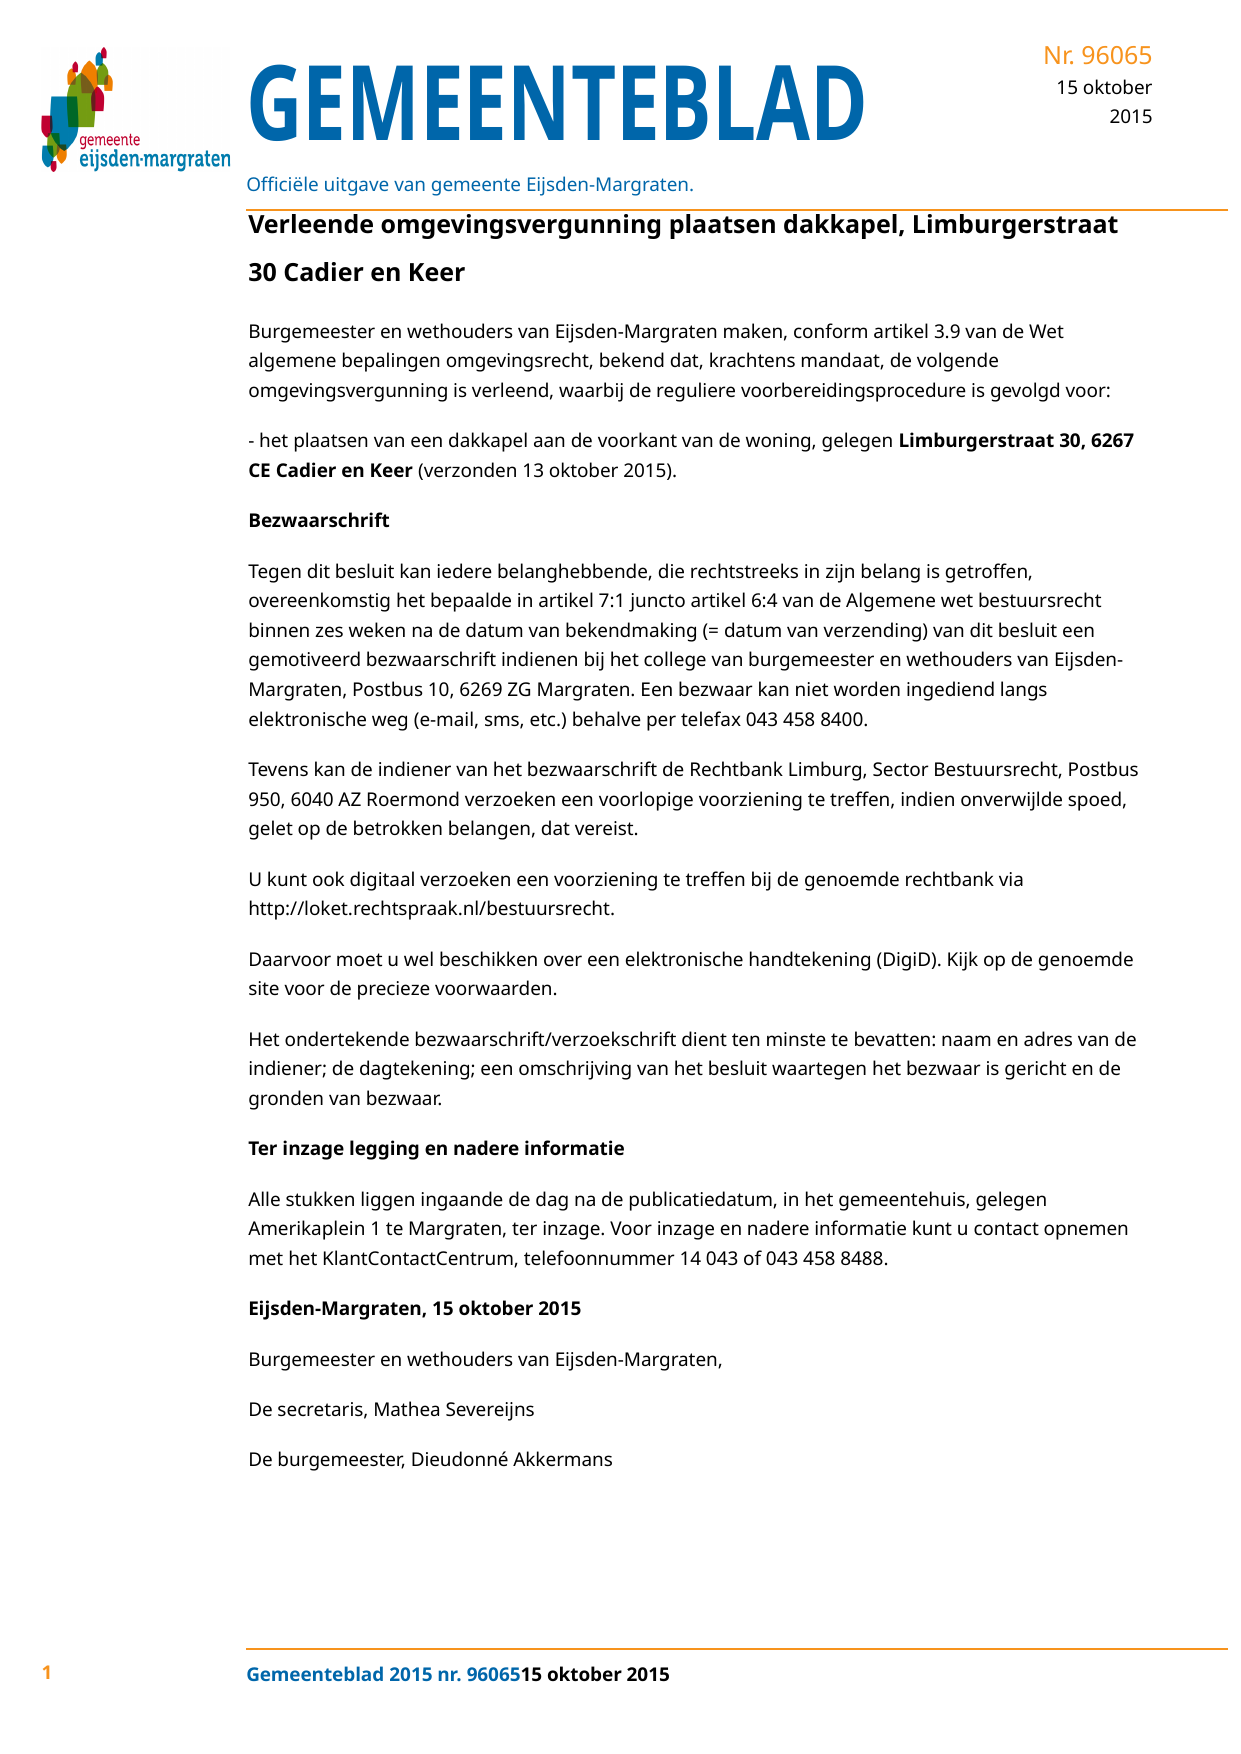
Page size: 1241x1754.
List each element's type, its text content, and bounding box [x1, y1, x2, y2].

text Tevens kan de indiener van het bezwaarschrift de Rechtbank Limburg, Sector Bestuursrecht, Postbus 950, 6040 AZ Roermond verzoeken een voorlopige voorziening te treffen, indien onverwijlde spoed, gelet op de betrokken belangen, dat vereist. [248, 756, 1152, 841]
text Tegen dit besluit kan iedere belanghebbende, die rechtstreeks in zijn belang is getroffen, overeenkomstig het bepaalde in artikel 7:1 juncto artikel 6:4 van de Algemene wet bestuursrecht binnen zes weken na de datum van bekendmaking (= datum van verzending) van dit besluit een gemotiveerd bezwaarschrift indienen bij het college van burgemeester en wethouders van Eijsden-Margraten, Postbus 10, 6269 ZG Margraten. Een bezwaar kan niet worden ingediend langs elektronische weg (e-mail, sms, etc.) behalve per telefax 043 458 8400. [248, 558, 1152, 732]
text Daarvoor moet u wel beschikken over een elektronische handtekening (DigiD). Kijk op de genoemde site voor de precieze voorwaarden. [248, 946, 1152, 1001]
text Eijsden-Margraten, 15 oktober 2015 [248, 1295, 1152, 1321]
text Burgemeester en wethouders van Eijsden-Margraten maken, conform artikel 3.9 van de Wet algemene bepalingen omgevingsrecht, bekend dat, krachtens mandaat, de volgende omgevingsvergunning is verleend, waarbij de reguliere voorbereidingsprocedure is gevolgd voor: [248, 318, 1152, 403]
text Het ondertekende bezwaarschrift/verzoekschrift dient ten minste te bevatten: naam en adres van de indiener; de dagtekening; een omschrijving van het besluit waartegen het bezwaar is gericht en de gronden van bezwaar. [248, 1026, 1152, 1111]
picture [41, 47, 231, 172]
text Ter inzage legging en nadere informatie [248, 1135, 1152, 1161]
text - het plaatsen van een dakkapel aan de voorkant van de woning, gelegen Limburgerstraat 30, 6267 CE Cadier en Keer (verzonden 13 oktober 2015). [248, 427, 1152, 483]
text Bezwaarschrift [248, 507, 1152, 533]
text U kunt ook digitaal verzoeken een voorziening te treffen bij de genoemde rechtbank via http://loket.rechtspraak.nl/bestuursrecht. [248, 866, 1152, 921]
text De secretaris, Mathea Severeijns [248, 1396, 1152, 1422]
text Verleende omgevingsvergunning plaatsen dakkapel, Limburgerstraat 30 Cadier en Keer [248, 211, 1152, 288]
text De burgemeester, Dieudonné Akkermans [248, 1447, 1152, 1472]
text Alle stukken liggen ingaande de dag na de publicatiedatum, in het gemeentehuis, gelegen Amerikaplein 1 te Margraten, ter inzage. Voor inzage en nadere informatie kunt u contact opnemen met het KlantContactCentrum, telefoonnummer 14 043 of 043 458 8488. [248, 1186, 1152, 1271]
text Burgemeester en wethouders van Eijsden-Margraten, [248, 1346, 1152, 1372]
